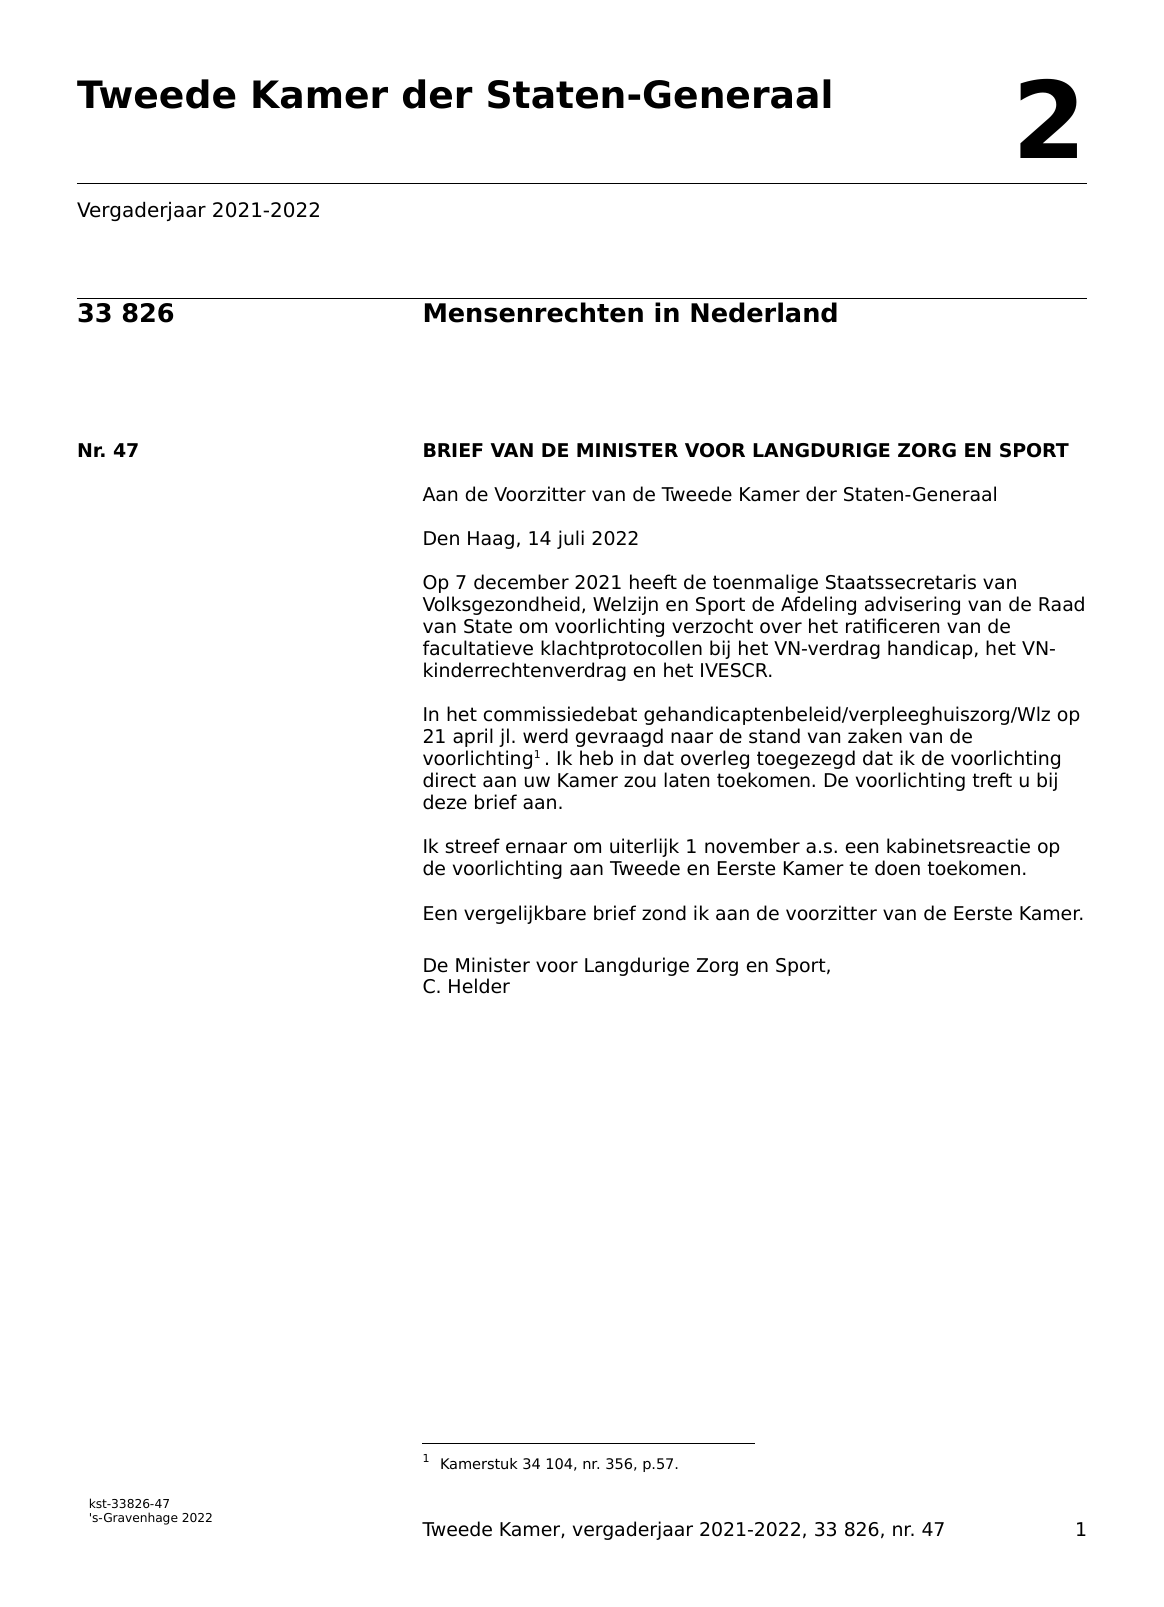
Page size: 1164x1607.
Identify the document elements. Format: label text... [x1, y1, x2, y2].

text kst-33826-47 [88, 1497, 323, 1511]
text Den Haag, 14 juli 2022 [422, 528, 1087, 550]
subtitle 33 826 Mensenrechten in Nederland [77, 299, 1087, 329]
text De Minister voor Langdurige Zorg en Sport, C. Helder [422, 954, 1087, 998]
text Aan de Voorzitter van de Tweede Kamer der Staten-Generaal [422, 484, 1087, 506]
text Kamerstuk 34 104, nr. 356, p.57. [422, 1452, 1087, 1474]
text 's-Gravenhage 2022 [88, 1511, 323, 1525]
text Ik streef ernaar om uiterlijk 1 november a.s. een kabinetsreactie op de voorlichting aan Tweede en Eerste Kamer te doen toekomen. [422, 836, 1087, 880]
table_header Tweede Kamer der Staten-Generaal [77, 59, 886, 183]
text Op 7 december 2021 heeft de toenmalige Staatssecretaris van Volksgezondheid, Welzijn en Sport de Afdeling advisering van de Raad van State om voorlichting verzocht over het ratificeren van de facultatieve klachtprotocollen bij het VN-verdrag handicap, het VN-kinderrechtenverdrag en het IVESCR. [422, 572, 1087, 682]
table_header 2 [886, 59, 1087, 183]
subtitle Nr. 47 BRIEF VAN DE MINISTER VOOR LANGDURIGE ZORG EN SPORT [77, 440, 1087, 462]
text In het commissiedebat gehandicaptenbeleid/verpleeghuiszorg/Wlz op 21 april jl. werd gevraagd naar de stand van zaken van de voorlichting. Ik heb in dat overleg toegezegd dat ik de voorlichting direct aan uw Kamer zou laten toekomen. De voorlichting treft u bij deze brief aan. [422, 704, 1087, 814]
table_cell Vergaderjaar 2021-2022 [77, 184, 1087, 298]
text Een vergelijkbare brief zond ik aan de voorzitter van de Eerste Kamer. [422, 902, 1087, 924]
